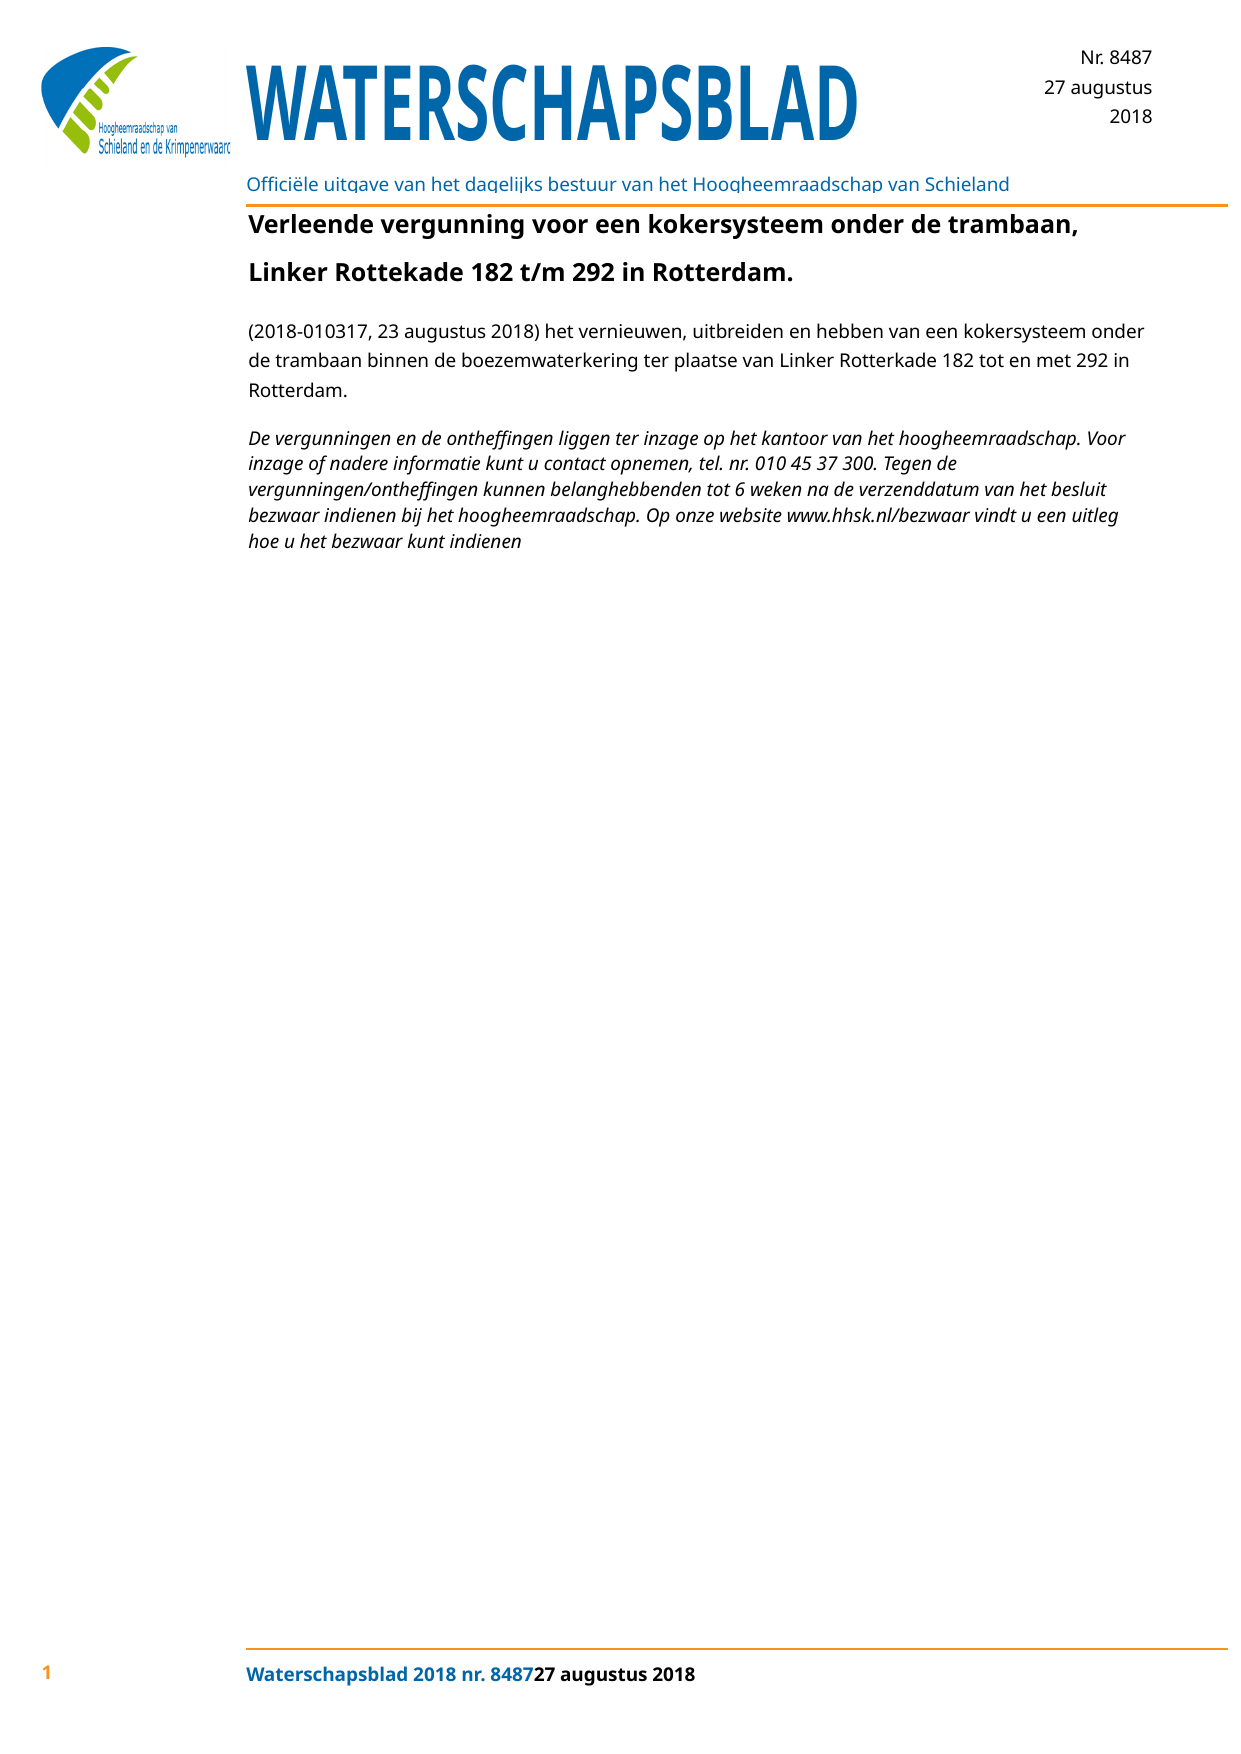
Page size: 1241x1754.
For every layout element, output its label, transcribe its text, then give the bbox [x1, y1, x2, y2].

text Verleende vergunning voor een kokersysteem onder de trambaan, Linker Rottekade 182 t/m 292 in Rotterdam. [248, 207, 1152, 288]
picture [41, 47, 231, 172]
text (2018-010317, 23 augustus 2018) het vernieuwen, uitbreiden en hebben van een kokersysteem onder de trambaan binnen de boezemwaterkering ter plaatse van Linker Rotterkade 182 tot en met 292 in Rotterdam. [248, 318, 1152, 403]
text De vergunningen en de ontheffingen liggen ter inzage op het kantoor van het hoogheemraadschap. Voor inzage of nadere informatie kunt u contact opnemen, tel. nr. 010 45 37 300. Tegen de vergunningen/ontheffingen kunnen belanghebbenden tot 6 weken na de verzenddatum van het besluit bezwaar indienen bij het hoogheemraadschap. Op onze website www.hhsk.nl/bezwaar vindt u een uitleg hoe u het bezwaar kunt indienen [248, 425, 1152, 553]
